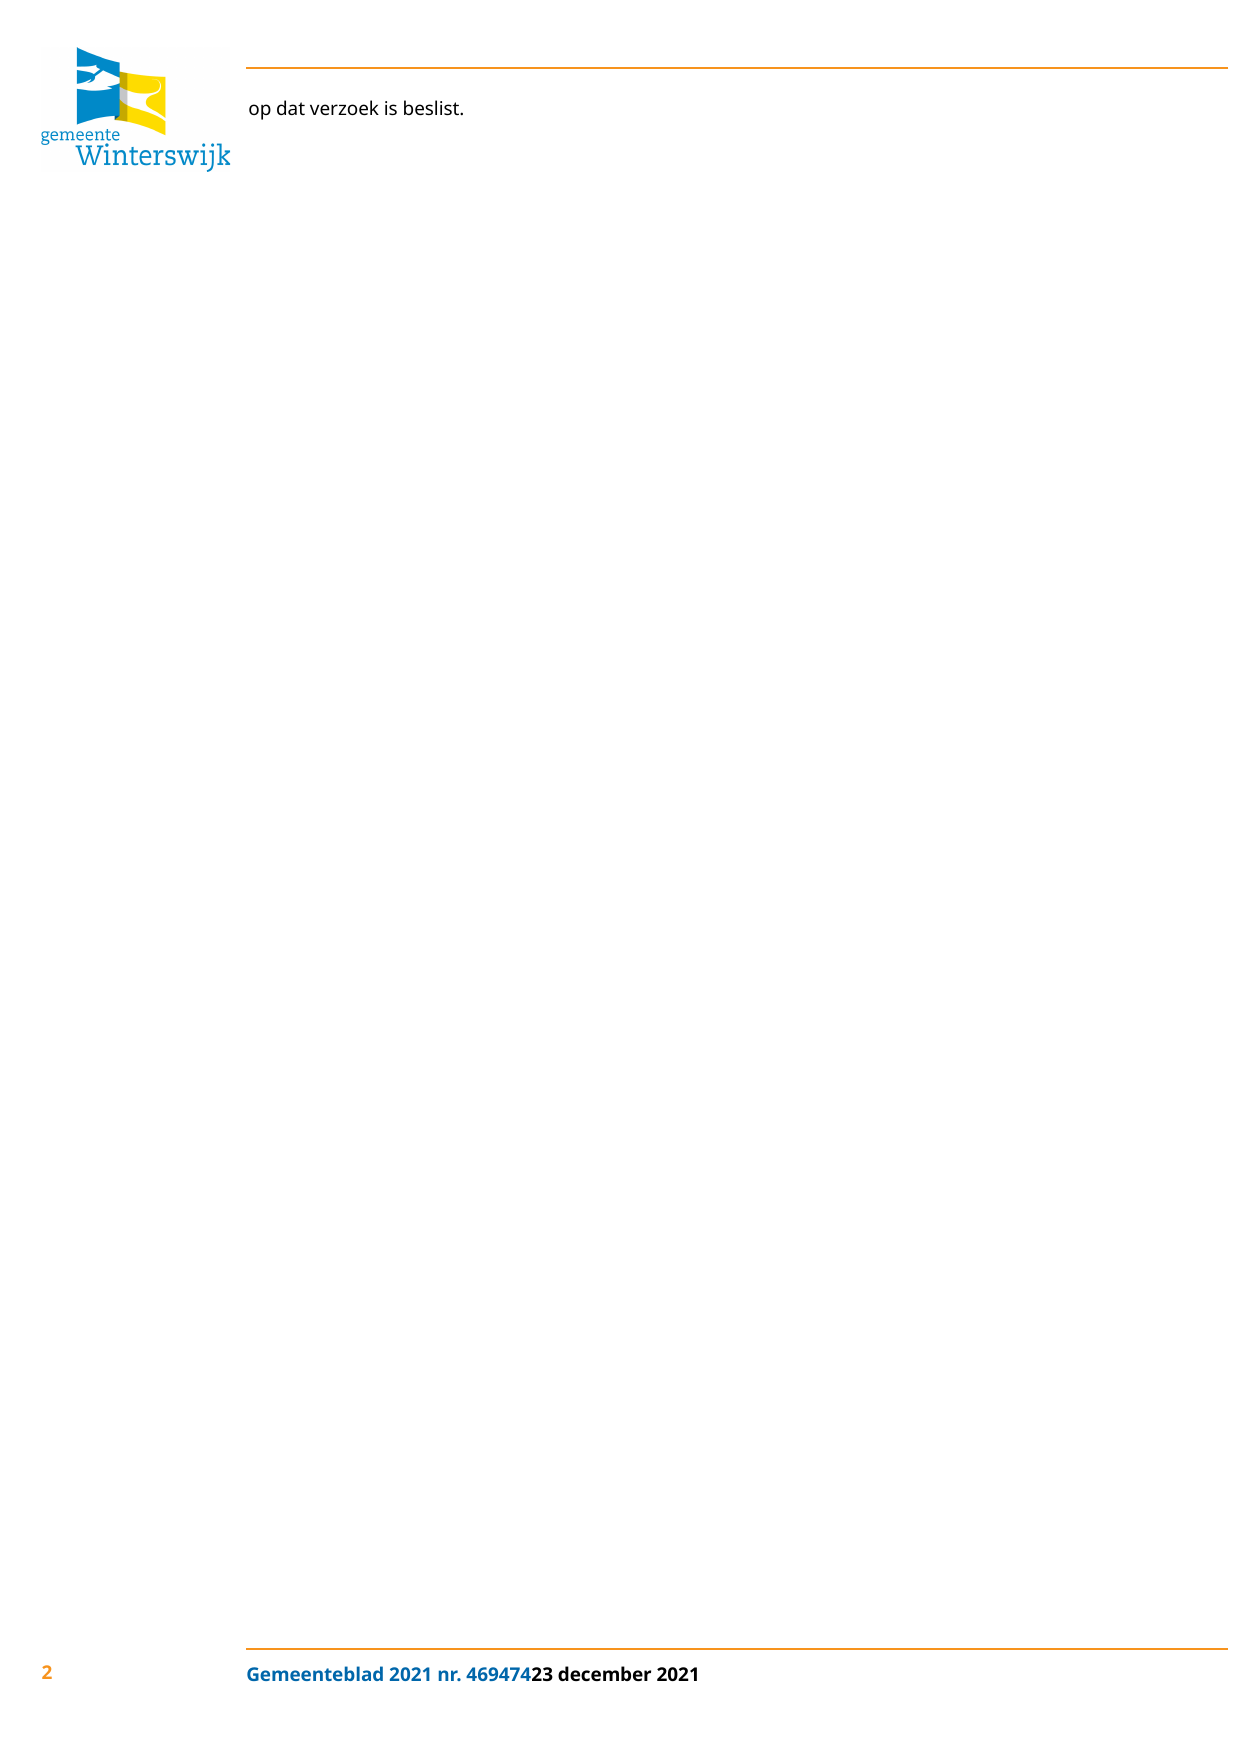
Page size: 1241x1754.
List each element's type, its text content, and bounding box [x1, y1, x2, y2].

picture [225, 153, 231, 162]
text op dat verzoek is beslist. [248, 95, 1152, 121]
picture [41, 47, 231, 172]
